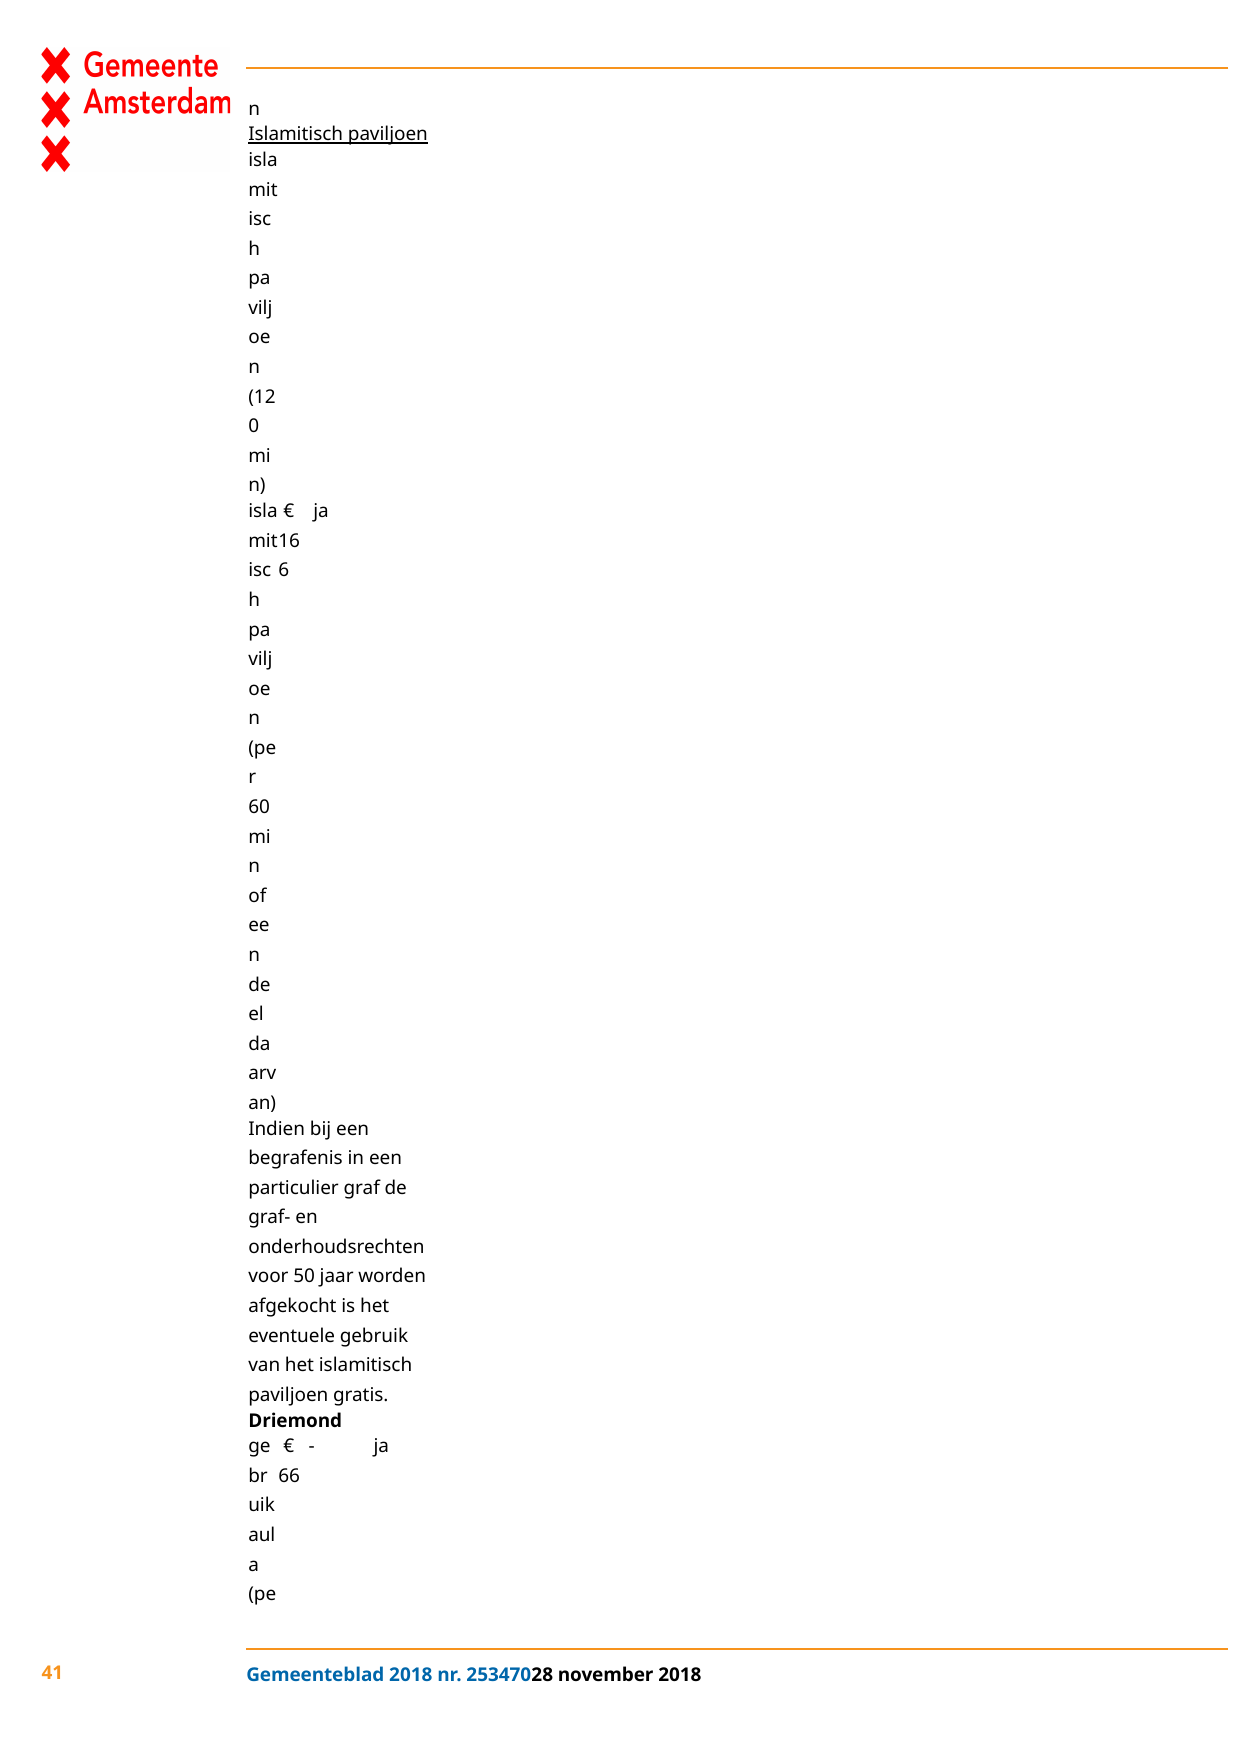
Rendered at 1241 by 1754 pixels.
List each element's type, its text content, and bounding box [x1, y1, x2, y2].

table_cell [278, 95, 308, 121]
table_cell [308, 146, 338, 497]
table_cell [338, 498, 368, 1115]
table_cell Islamitisch paviljoen [248, 121, 429, 146]
table_cell [399, 95, 429, 121]
table_cell islamitisch paviljoen (per 60 min of een deel daarvan) [248, 498, 278, 1115]
picture [41, 47, 231, 172]
table_cell Indien bij een begrafenis in een particulier graf de graf- en onderhoudsrechten voor 50 jaar worden afgekocht is het eventuele gebruik van het islamitisch paviljoen gratis. [248, 1115, 429, 1407]
table_cell gebruik aula (pe [248, 1433, 278, 1606]
table_cell Driemond [248, 1407, 429, 1432]
table_cell - [308, 1433, 338, 1606]
table_cell ja [369, 1433, 398, 1606]
table_cell [338, 1433, 368, 1606]
table_cell islamitisch paviljoen (120 min) [248, 146, 278, 497]
table_cell [399, 498, 429, 1115]
table_cell [369, 146, 398, 497]
table_cell [338, 146, 368, 497]
table_cell ja [308, 498, 338, 1115]
table_cell [278, 146, 308, 497]
table_cell € 66 [278, 1433, 308, 1606]
table_cell € 166 [278, 498, 308, 1115]
table_cell [369, 95, 398, 121]
table_cell [399, 1433, 429, 1606]
table_cell [399, 146, 429, 497]
table_cell [308, 95, 338, 121]
table_cell n [248, 95, 278, 121]
table_cell [338, 95, 368, 121]
table_cell [369, 498, 398, 1115]
